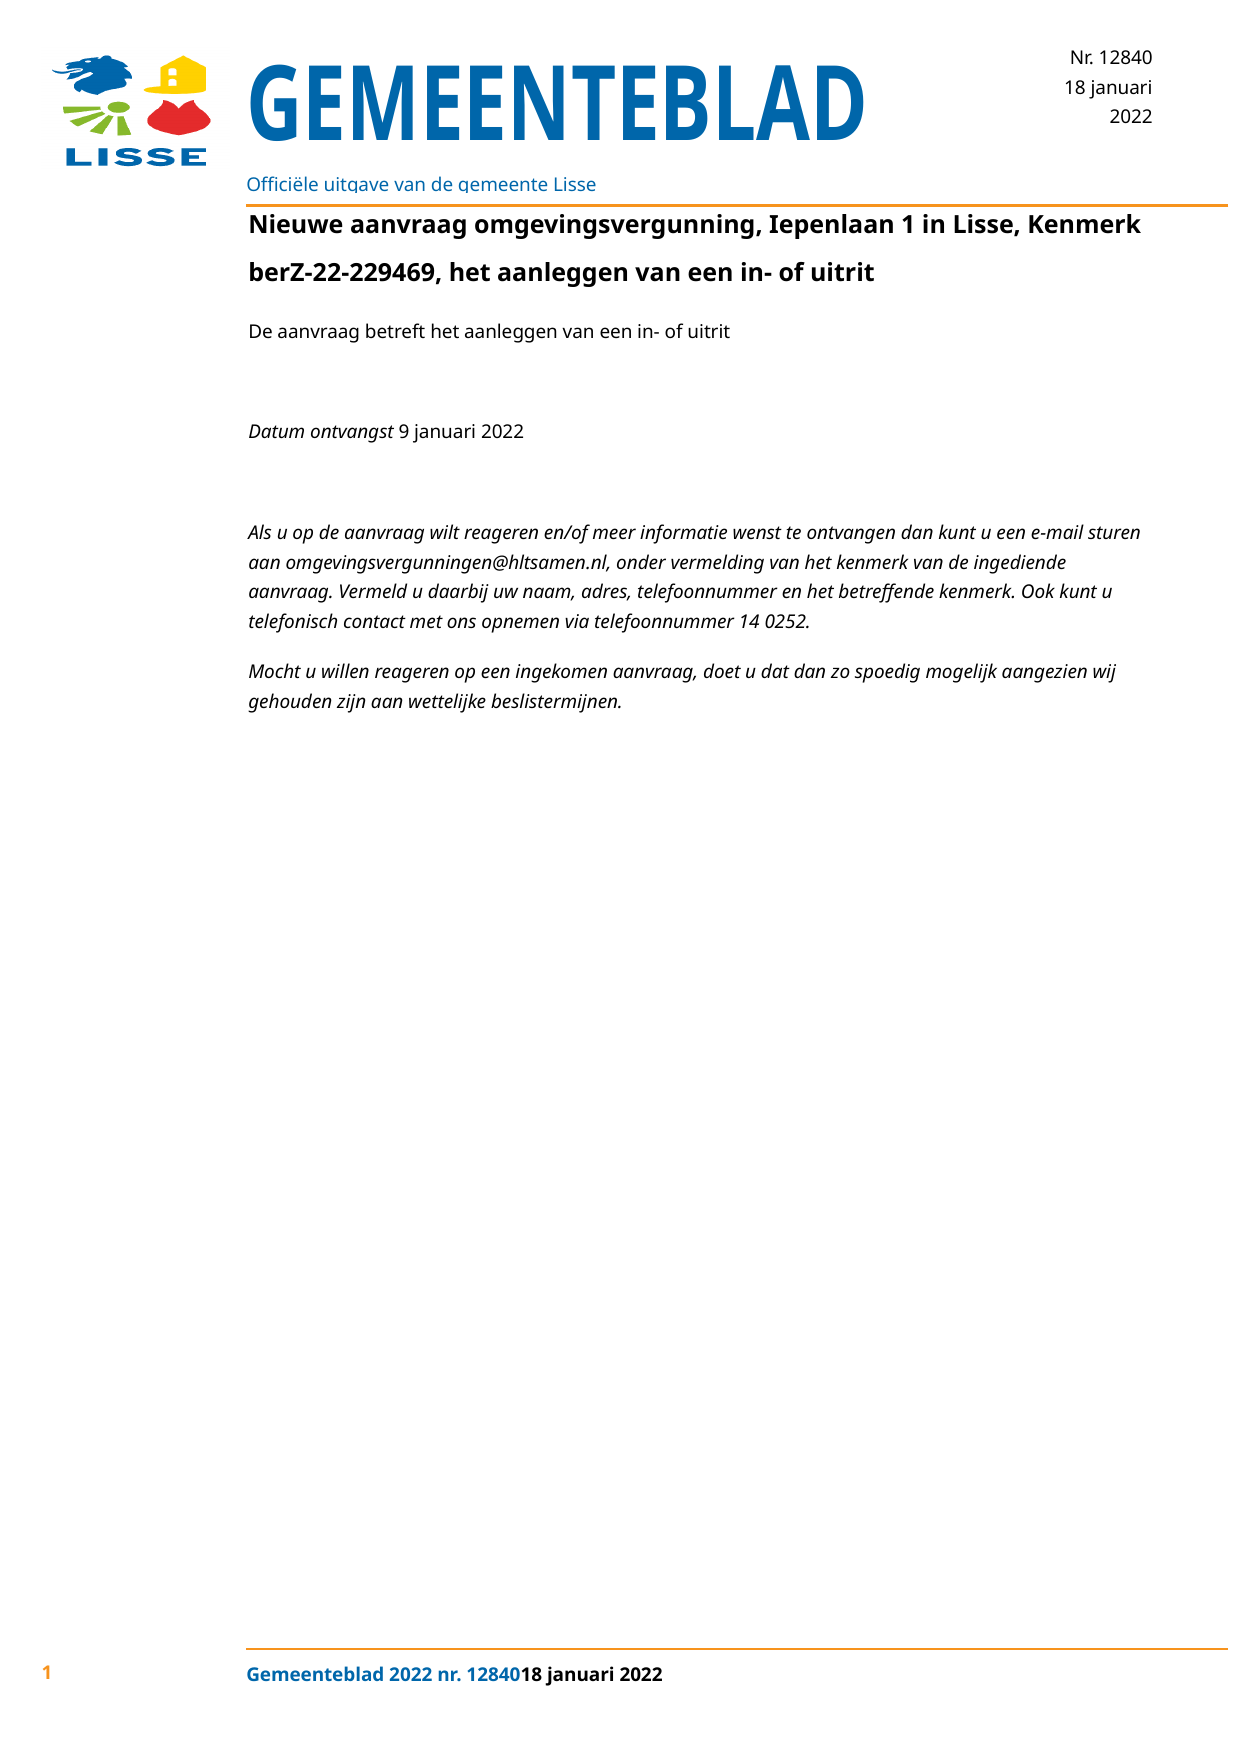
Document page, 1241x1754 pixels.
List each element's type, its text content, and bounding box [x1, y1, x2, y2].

text De aanvraag betreft het aanleggen van een in- of uitrit [248, 318, 1152, 344]
text Mocht u willen reageren op een ingekomen aanvraag, doet u dat dan zo spoedig mogelijk aangezien wij gehouden zijn aan wettelijke beslistermijnen. [248, 659, 1152, 714]
text Als u op de aanvraag wilt reageren en/of meer informatie wenst te ontvangen dan kunt u een e-mail sturen aan omgevingsvergunningen@hltsamen.nl, onder vermelding van het kenmerk van de ingediende aanvraag. Vermeld u daarbij uw naam, adres, telefoonnummer en het betreffende kenmerk. Ook kunt u telefonisch contact met ons opnemen via telefoonnummer 14 0252. [248, 519, 1152, 634]
text Datum ontvangst 9 januari 2022 [248, 419, 1152, 444]
picture [41, 47, 231, 172]
text Nieuwe aanvraag omgevingsvergunning, Iepenlaan 1 in Lisse, Kenmerk berZ-22-229469, het aanleggen van een in- of uitrit [248, 207, 1152, 288]
